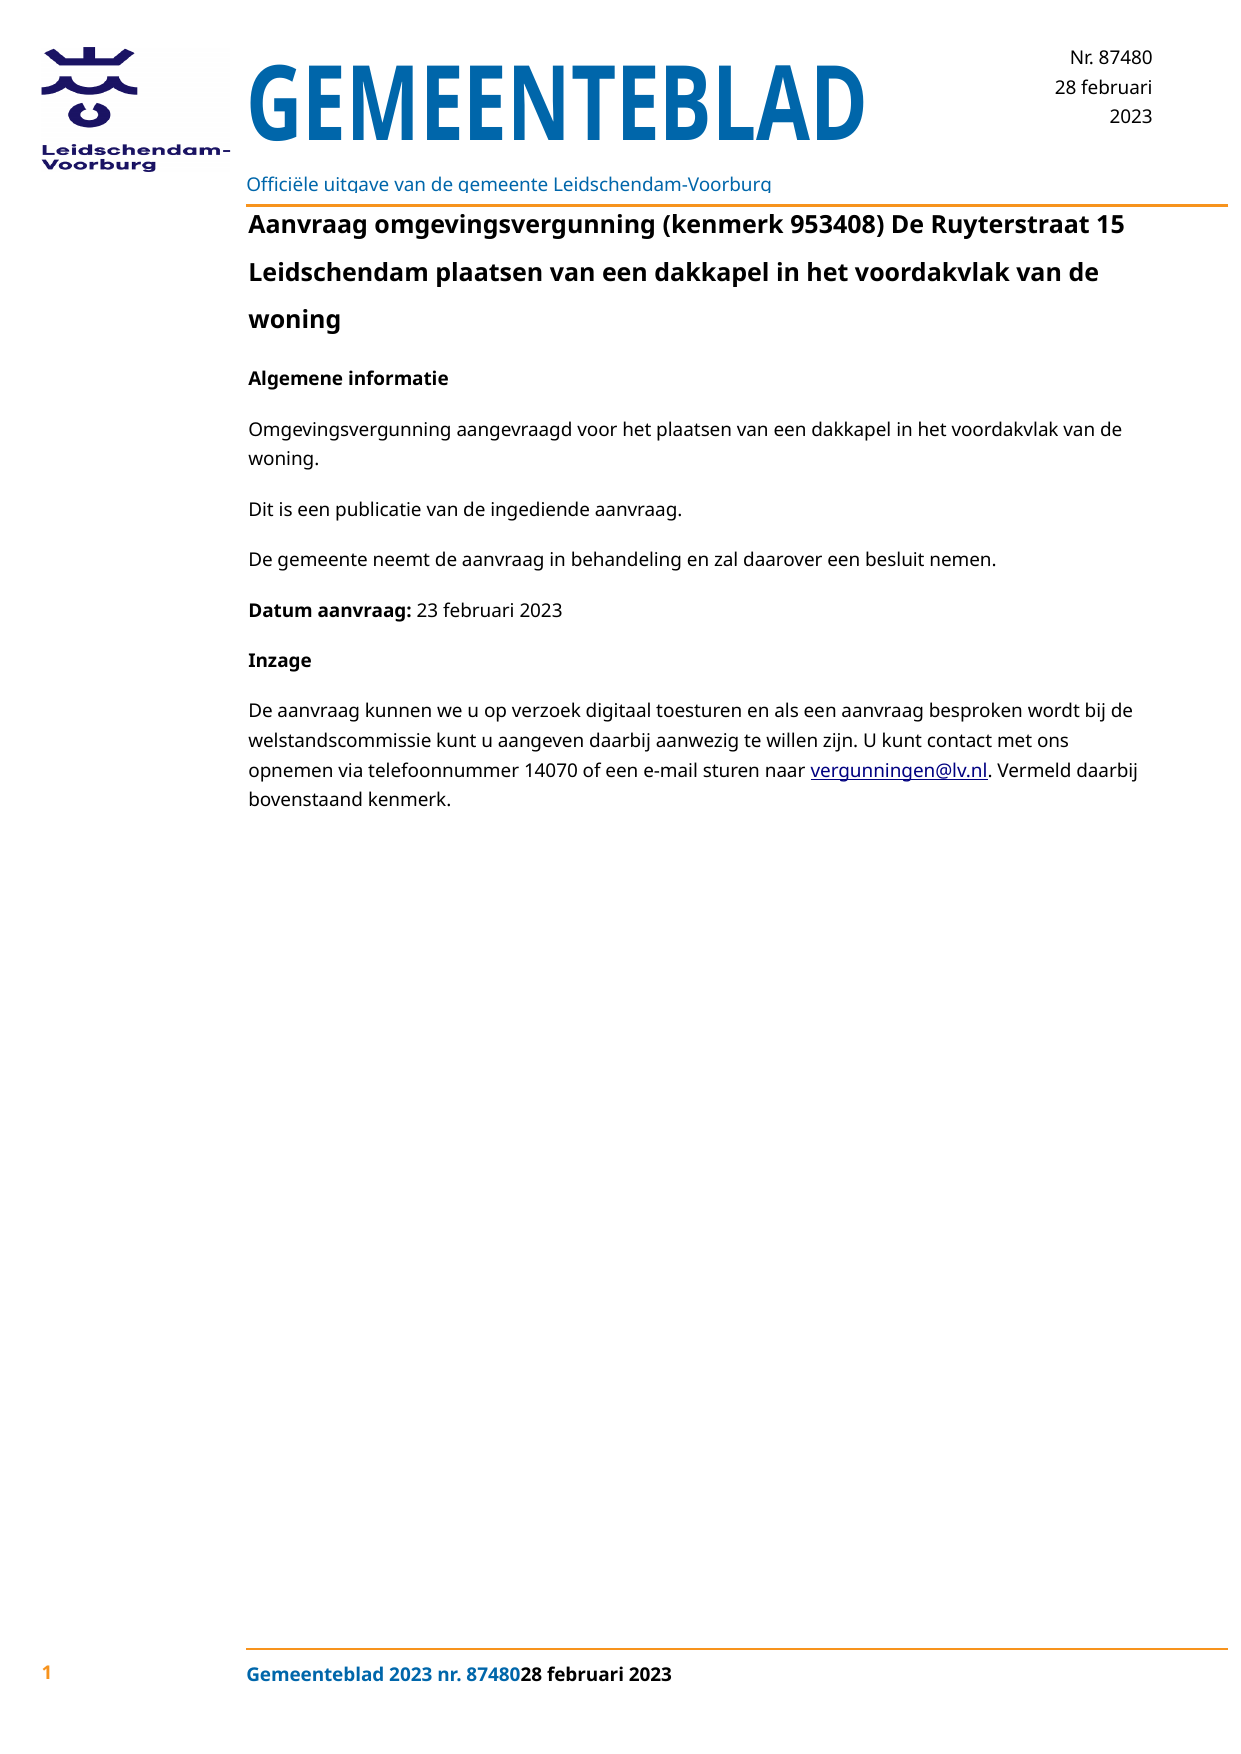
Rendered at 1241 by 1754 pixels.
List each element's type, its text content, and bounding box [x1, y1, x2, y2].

text De aanvraag kunnen we u op verzoek digitaal toesturen en als een aanvraag besproken wordt bij de welstandscommissie kunt u aangeven daarbij aanwezig te willen zijn. U kunt contact met ons opnemen via telefoonnummer 14070 of een e-mail sturen naar vergunningen@lv.nl. Vermeld daarbij bovenstaand kenmerk. [248, 698, 1152, 812]
text Aanvraag omgevingsvergunning (kenmerk 953408) De Ruyterstraat 15 Leidschendam plaatsen van een dakkapel in het voordakvlak van de woning [248, 207, 1152, 336]
text Datum aanvraag: 23 februari 2023 [248, 597, 1152, 622]
text Dit is een publicatie van de ingediende aanvraag. [248, 496, 1152, 522]
text Omgevingsvergunning aangevraagd voor het plaatsen van een dakkapel in het voordakvlak van de woning. [248, 416, 1152, 471]
picture [41, 47, 231, 172]
text Algemene informatie [248, 366, 1152, 391]
text Inzage [248, 647, 1152, 673]
text De gemeente neemt de aanvraag in behandeling en zal daarover een besluit nemen. [248, 546, 1152, 572]
